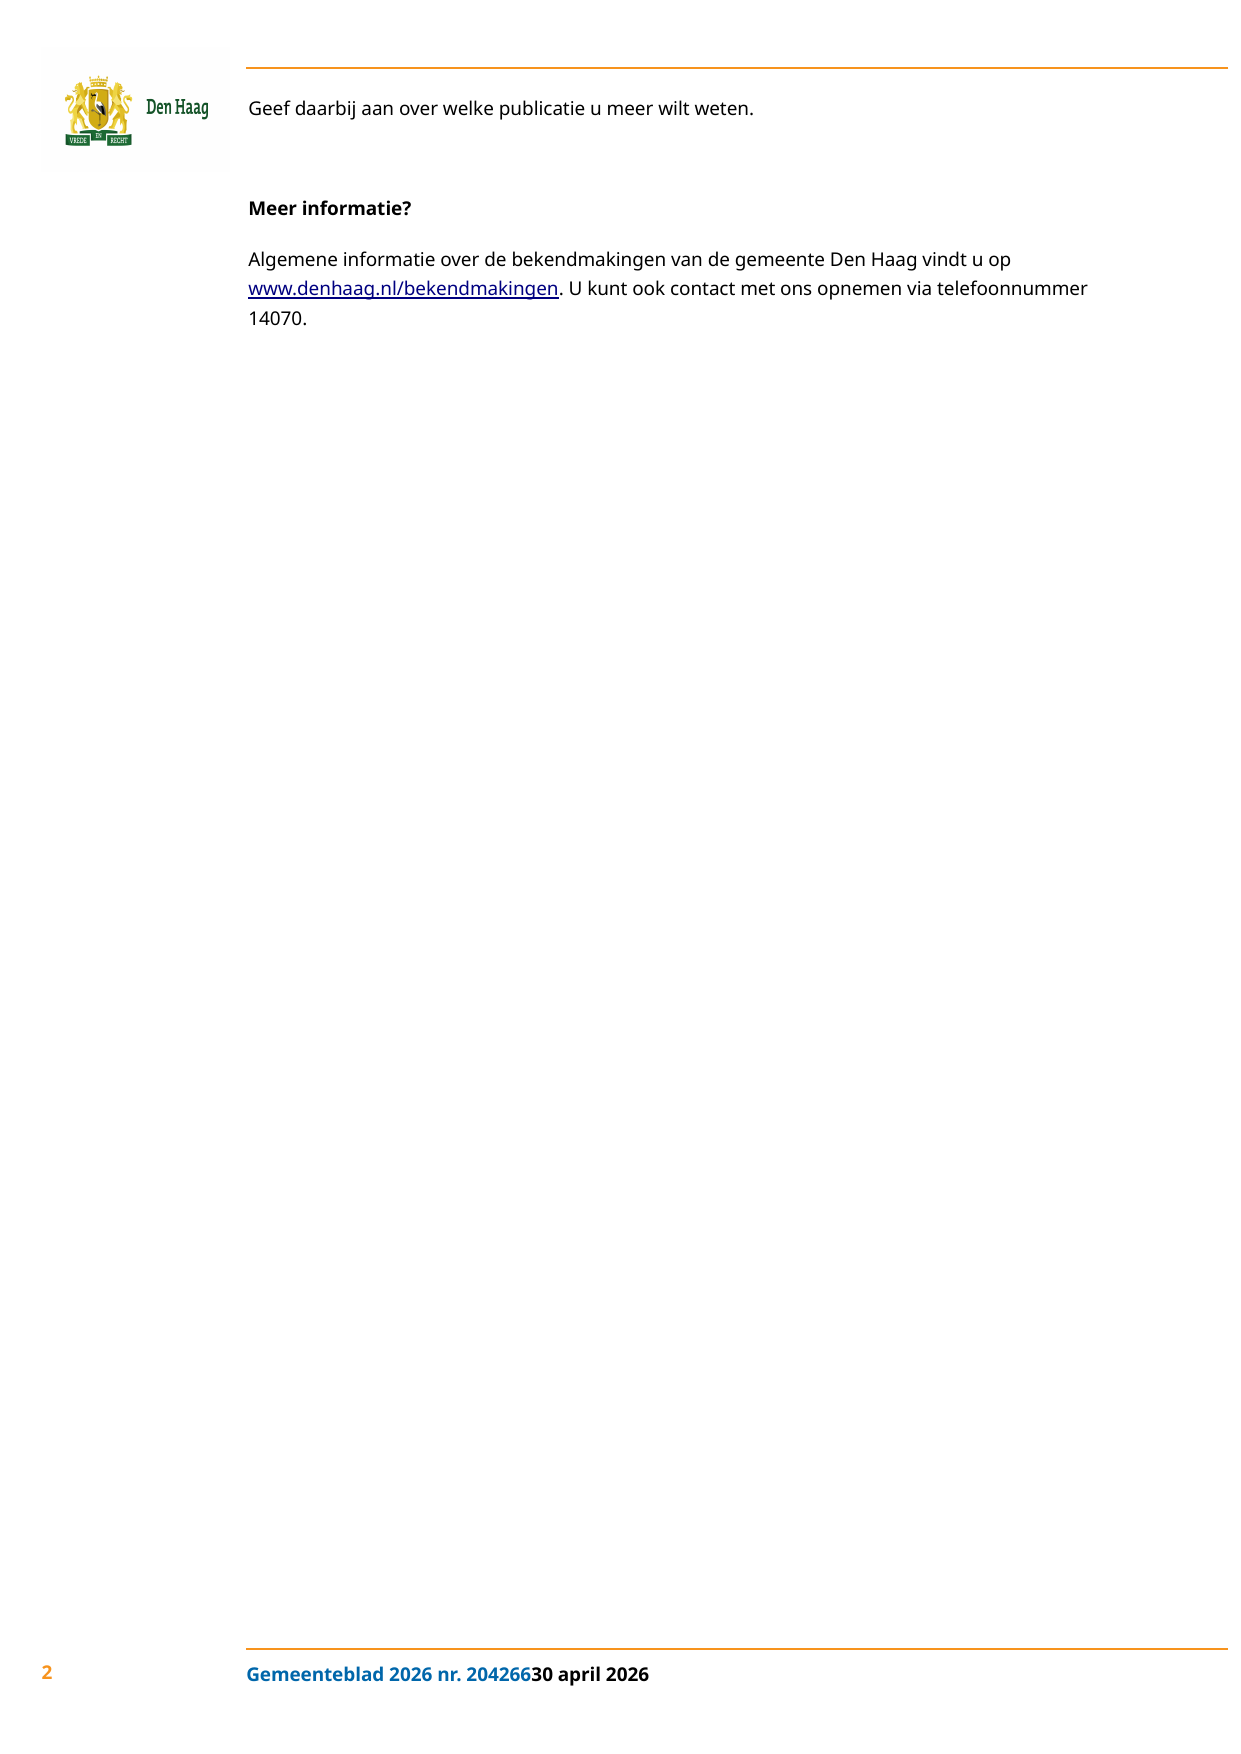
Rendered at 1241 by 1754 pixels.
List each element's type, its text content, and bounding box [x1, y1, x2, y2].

picture [41, 47, 231, 172]
text Geef daarbij aan over welke publicatie u meer wilt weten. [248, 95, 1152, 121]
text Algemene informatie over de bekendmakingen van de gemeente Den Haag vindt u op www.denhaag.nl/bekendmakingen. U kunt ook contact met ons opnemen via telefoonnummer 14070. [248, 246, 1152, 331]
text Meer informatie? [248, 196, 1152, 221]
